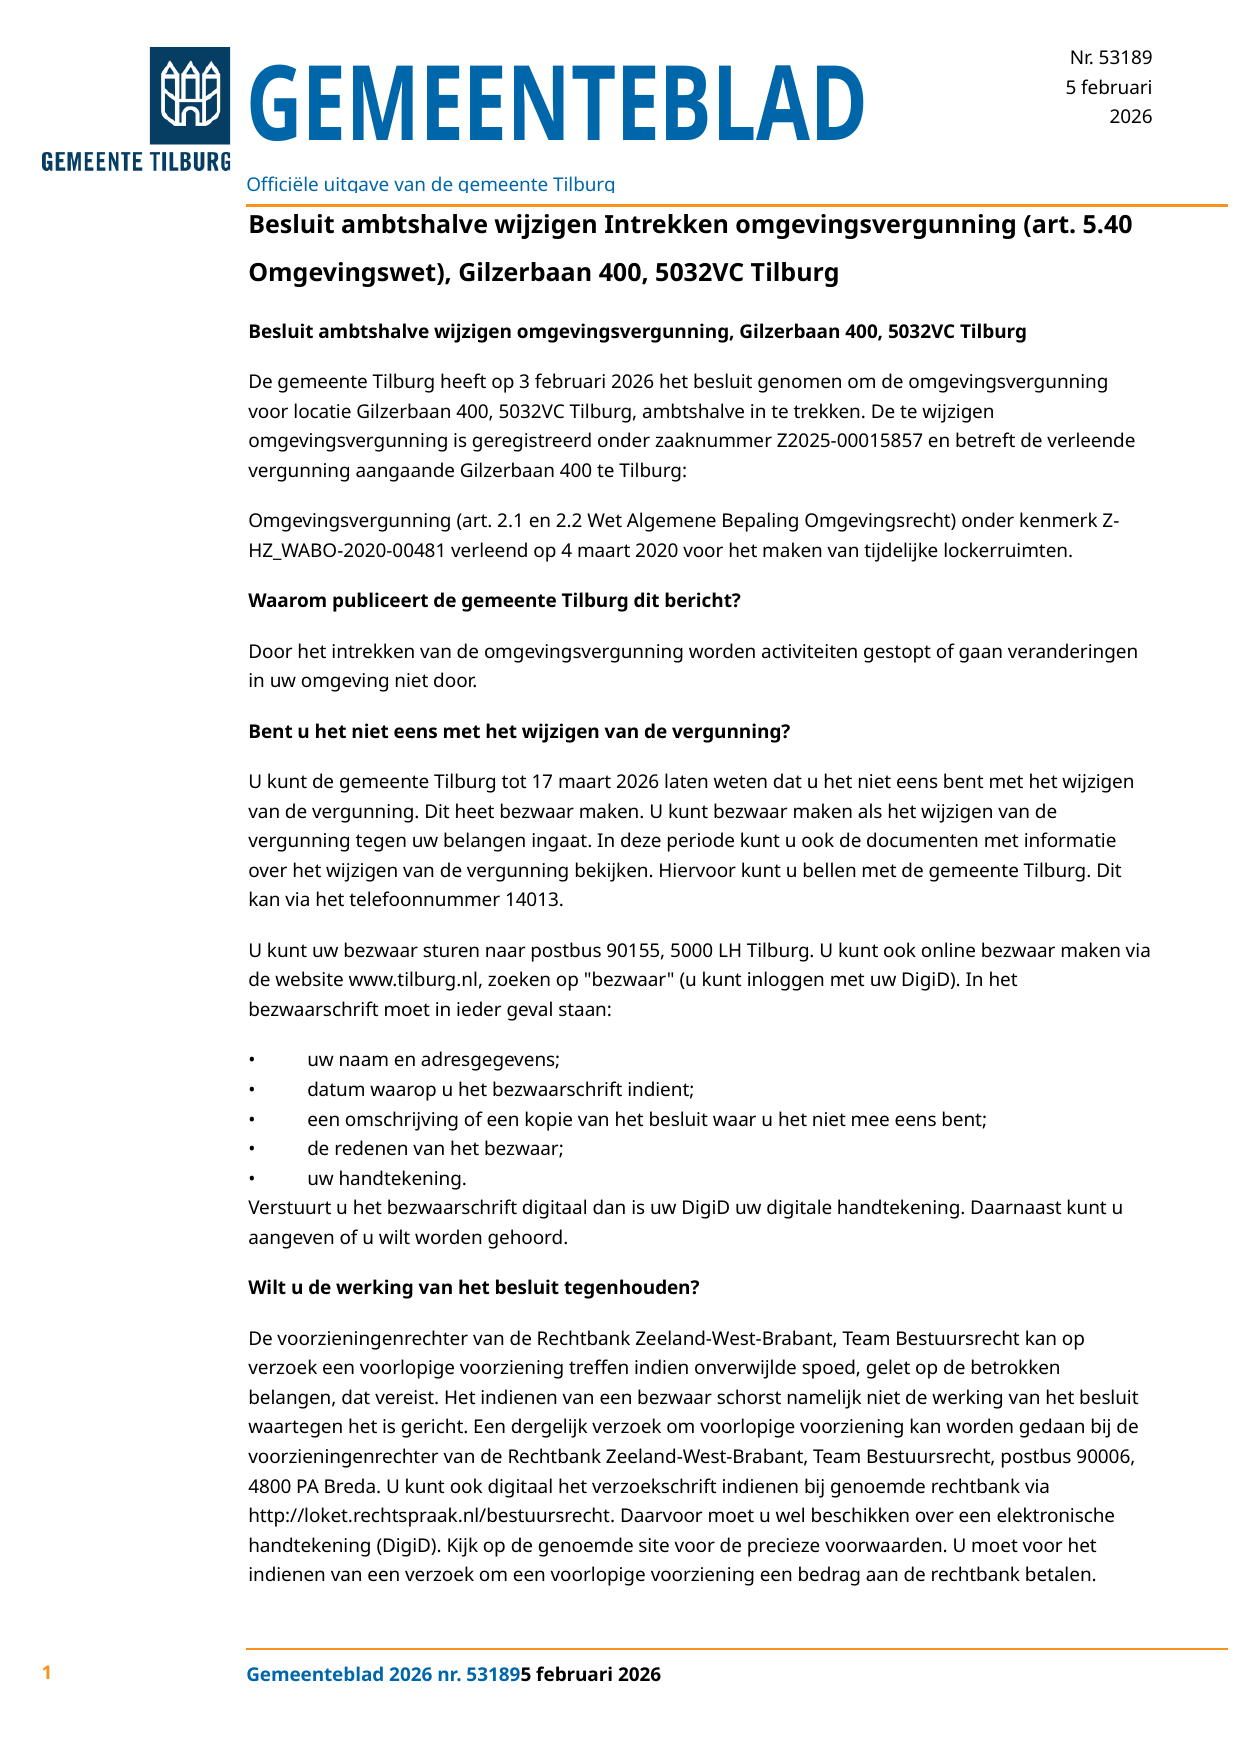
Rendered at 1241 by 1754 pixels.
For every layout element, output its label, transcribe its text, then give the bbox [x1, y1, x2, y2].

text Besluit ambtshalve wijzigen Intrekken omgevingsvergunning (art. 5.40 Omgevingswet), Gilzerbaan 400, 5032VC Tilburg [248, 207, 1152, 288]
text De voorzieningenrechter van de Rechtbank Zeeland-West-Brabant, Team Bestuursrecht kan op verzoek een voorlopige voorziening treffen indien onverwijlde spoed, gelet op de betrokken belangen, dat vereist. Het indienen van een bezwaar schorst namelijk niet de werking van het besluit waartegen het is gericht. Een dergelijk verzoek om voorlopige voorziening kan worden gedaan bij de voorzieningenrechter van de Rechtbank Zeeland-West-Brabant, Team Bestuursrecht, postbus 90006, 4800 PA Breda. U kunt ook digitaal het verzoekschrift indienen bij genoemde rechtbank via http://loket.rechtspraak.nl/bestuursrecht. Daarvoor moet u wel beschikken over een elektronische handtekening (DigiD). Kijk op de genoemde site voor de precieze voorwaarden. U moet voor het indienen van een verzoek om een voorlopige voorziening een bedrag aan de rechtbank betalen. [248, 1325, 1152, 1587]
text U kunt uw bezwaar sturen naar postbus 90155, 5000 LH Tilburg. U kunt ook online bezwaar maken via de website www.tilburg.nl, zoeken op "bezwaar" (u kunt inloggen met uw DigiD). In het bezwaarschrift moet in ieder geval staan: [248, 937, 1152, 1022]
text De gemeente Tilburg heeft op 3 februari 2026 het besluit genomen om de omgevingsvergunning voor locatie Gilzerbaan 400, 5032VC Tilburg, ambtshalve in te trekken. De te wijzigen omgevingsvergunning is geregistreerd onder zaaknummer Z2025-00015857 en betreft de verleende vergunning aangaande Gilzerbaan 400 te Tilburg: [248, 368, 1152, 483]
list uw naam en adresgegevens; [248, 1047, 1152, 1072]
list een omschrijving of een kopie van het besluit waar u het niet mee eens bent; [248, 1106, 1152, 1132]
text Besluit ambtshalve wijzigen omgevingsvergunning, Gilzerbaan 400, 5032VC Tilburg [248, 318, 1152, 344]
text Bent u het niet eens met het wijzigen van de vergunning? [248, 718, 1152, 744]
list datum waarop u het bezwaarschrift indient; [248, 1076, 1152, 1102]
text Door het intrekken van de omgevingsvergunning worden activiteiten gestopt of gaan veranderingen in uw omgeving niet door. [248, 638, 1152, 693]
text Wilt u de werking van het besluit tegenhouden? [248, 1274, 1152, 1300]
text Verstuurt u het bezwaarschrift digitaal dan is uw DigiD uw digitale handtekening. Daarnaast kunt u aangeven of u wilt worden gehoord. [248, 1194, 1152, 1250]
list de redenen van het bezwaar; [248, 1135, 1152, 1161]
list uw handtekening. [248, 1165, 1152, 1191]
text U kunt de gemeente Tilburg tot 17 maart 2026 laten weten dat u het niet eens bent met het wijzigen van de vergunning. Dit heet bezwaar maken. U kunt bezwaar maken als het wijzigen van de vergunning tegen uw belangen ingaat. In deze periode kunt u ook de documenten met informatie over het wijzigen van de vergunning bekijken. Hiervoor kunt u bellen met de gemeente Tilburg. Dit kan via het telefoonnummer 14013. [248, 768, 1152, 912]
text Omgevingsvergunning (art. 2.1 en 2.2 Wet Algemene Bepaling Omgevingsrecht) onder kenmerk Z-HZ_WABO-2020-00481 verleend op 4 maart 2020 voor het maken van tijdelijke lockerruimten. [248, 507, 1152, 563]
picture [41, 47, 231, 172]
text Waarom publiceert de gemeente Tilburg dit bericht? [248, 587, 1152, 613]
